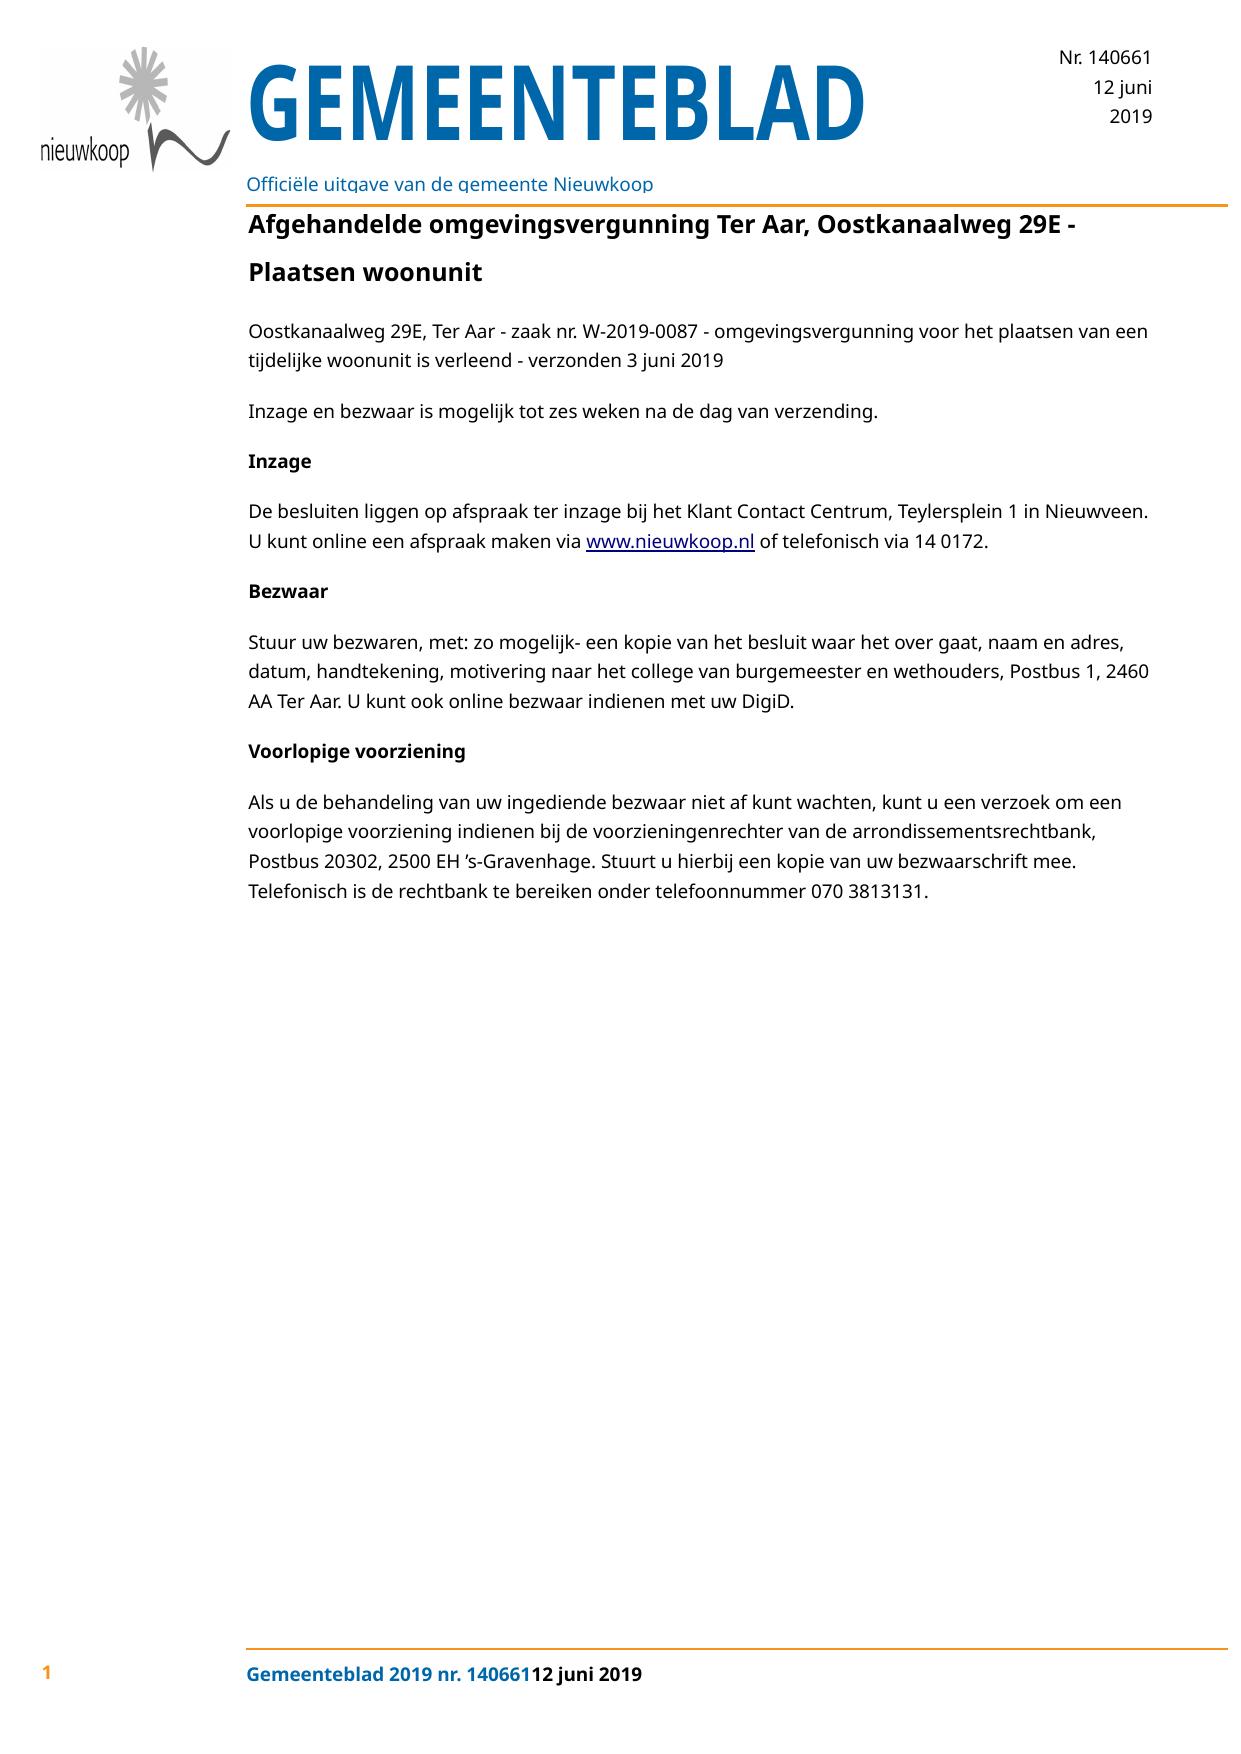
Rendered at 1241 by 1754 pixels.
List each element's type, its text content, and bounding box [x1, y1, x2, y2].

text Stuur uw bezwaren, met: zo mogelijk- een kopie van het besluit waar het over gaat, naam en adres, datum, handtekening, motivering naar het college van burgemeester en wethouders, Postbus 1, 2460 AA Ter Aar. U kunt ook online bezwaar indienen met uw DigiD. [248, 629, 1152, 714]
text Inzage [248, 448, 1152, 474]
text Als u de behandeling van uw ingediende bezwaar niet af kunt wachten, kunt u een verzoek om een voorlopige voorziening indienen bij de voorzieningenrechter van de arrondissementsrechtbank, Postbus 20302, 2500 EH ’s-Gravenhage. Stuurt u hierbij een kopie van uw bezwaarschrift mee. Telefonisch is de rechtbank te bereiken onder telefoonnummer 070 3813131. [248, 789, 1152, 904]
text De besluiten liggen op afspraak ter inzage bij het Klant Contact Centrum, Teylersplein 1 in Nieuwveen. U kunt online een afspraak maken via www.nieuwkoop.nl of telefonisch via 14 0172. [248, 499, 1152, 554]
text Oostkanaalweg 29E, Ter Aar - zaak nr. W-2019-0087 - omgevingsvergunning voor het plaatsen van een tijdelijke woonunit is verleend - verzonden 3 juni 2019 [248, 318, 1152, 373]
text Voorlopige voorziening [248, 739, 1152, 764]
text Inzage en bezwaar is mogelijk tot zes weken na de dag van verzending. [248, 398, 1152, 424]
text Bezwaar [248, 579, 1152, 604]
picture [41, 47, 231, 172]
text Afgehandelde omgevingsvergunning Ter Aar, Oostkanaalweg 29E - Plaatsen woonunit [248, 207, 1152, 288]
